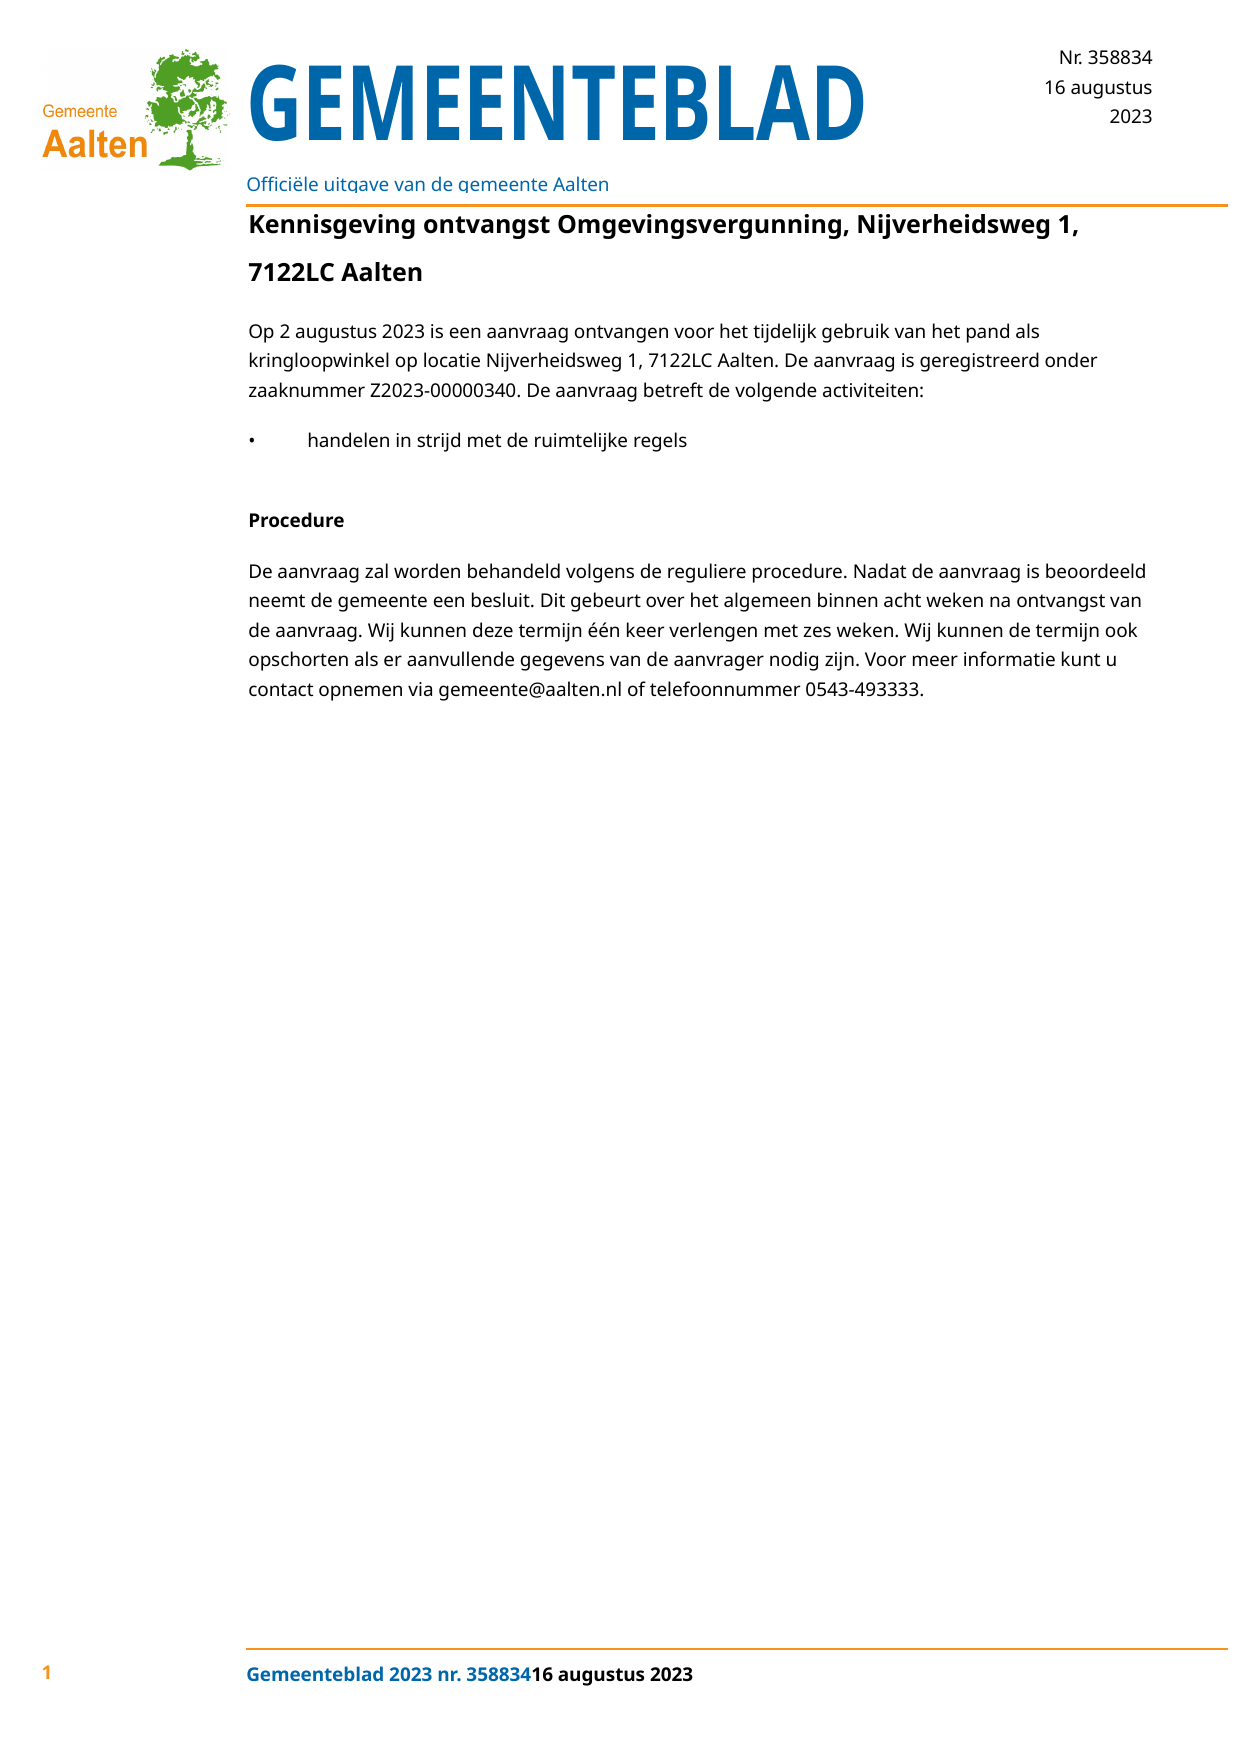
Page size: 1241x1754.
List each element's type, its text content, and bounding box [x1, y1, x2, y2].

text De aanvraag zal worden behandeld volgens de reguliere procedure. Nadat de aanvraag is beoordeeld neemt de gemeente een besluit. Dit gebeurt over het algemeen binnen acht weken na ontvangst van de aanvraag. Wij kunnen deze termijn één keer verlengen met zes weken. Wij kunnen de termijn ook opschorten als er aanvullende gegevens van de aanvrager nodig zijn. Voor meer informatie kunt u contact opnemen via gemeente@aalten.nl of telefoonnummer 0543-493333. [248, 558, 1152, 702]
text Procedure [248, 507, 1152, 533]
list handelen in strijd met de ruimtelijke regels [248, 427, 1152, 453]
picture [41, 47, 231, 172]
text Op 2 augustus 2023 is een aanvraag ontvangen voor het tijdelijk gebruik van het pand als kringloopwinkel op locatie Nijverheidsweg 1, 7122LC Aalten. De aanvraag is geregistreerd onder zaaknummer Z2023-00000340. De aanvraag betreft de volgende activiteiten: [248, 318, 1152, 403]
text Kennisgeving ontvangst Omgevingsvergunning, Nijverheidsweg 1, 7122LC Aalten [248, 207, 1152, 288]
